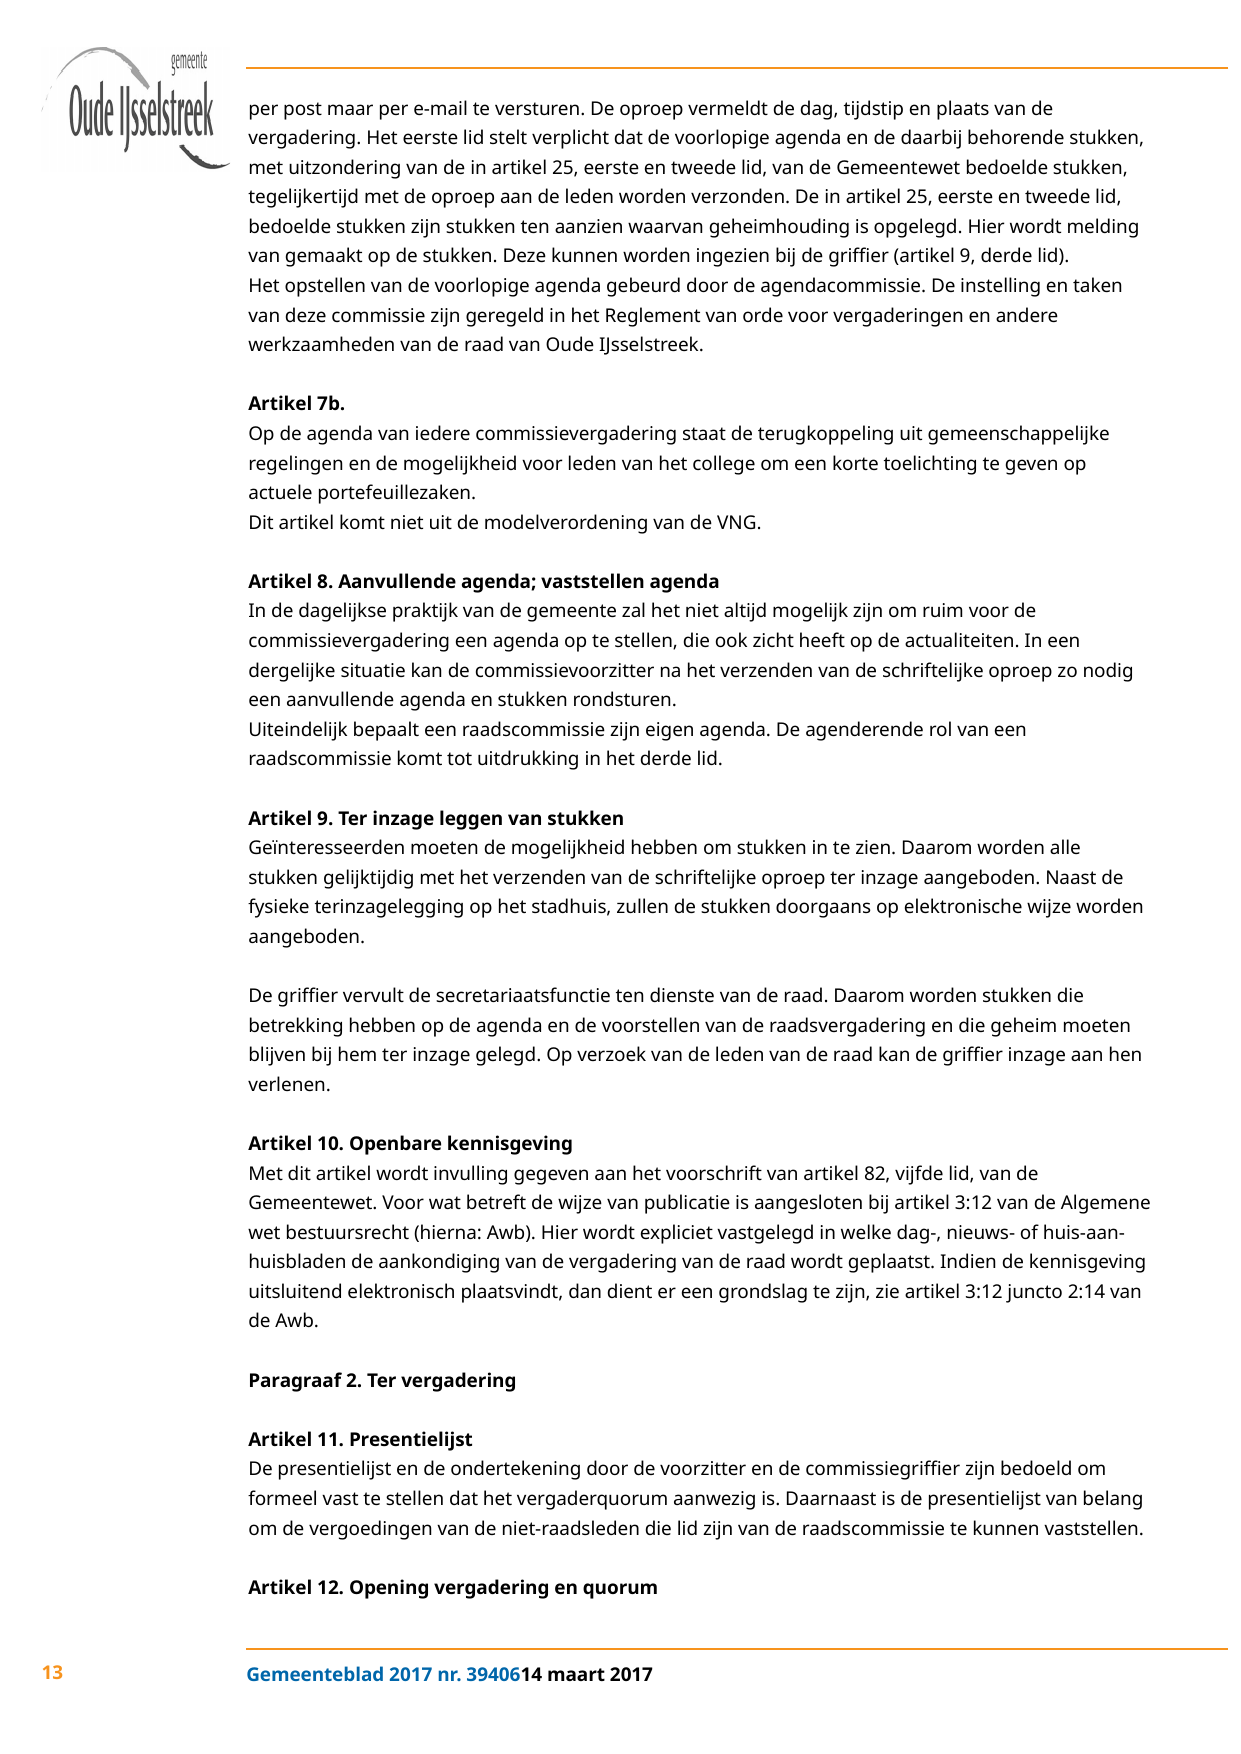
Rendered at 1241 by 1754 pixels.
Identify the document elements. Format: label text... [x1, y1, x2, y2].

text Op de agenda van iedere commissievergadering staat de terugkoppeling uit gemeenschappelijke regelingen en de mogelijkheid voor leden van het college om een korte toelichting te geven op actuele portefeuillezaken. [248, 420, 1152, 505]
text Artikel 7b. [248, 391, 1152, 416]
text Artikel 9. Ter inzage leggen van stukken [248, 805, 1152, 831]
text per post maar per e-mail te versturen. De oproep vermeldt de dag, tijdstip en plaats van de vergadering. Het eerste lid stelt verplicht dat de voorlopige agenda en de daarbij behorende stukken, met uitzondering van de in artikel 25, eerste en tweede lid, van de Gemeentewet bedoelde stukken, tegelijkertijd met de oproep aan de leden worden verzonden. De in artikel 25, eerste en tweede lid, bedoelde stukken zijn stukken ten aanzien waarvan geheimhouding is opgelegd. Hier wordt melding van gemaakt op de stukken. Deze kunnen worden ingezien bij de griffier (artikel 9, derde lid). [248, 95, 1152, 268]
text Dit artikel komt niet uit de modelverordening van de VNG. [248, 509, 1152, 535]
text Paragraaf 2. Ter vergadering [248, 1367, 1152, 1393]
text Artikel 10. Openbare kennisgeving [248, 1130, 1152, 1156]
text De griffier vervult de secretariaatsfunctie ten dienste van de raad. Daarom worden stukken die betrekking hebben op de agenda en de voorstellen van de raadsvergadering en die geheim moeten blijven bij hem ter inzage gelegd. Op verzoek van de leden van de raad kan de griffier inzage aan hen verlenen. [248, 982, 1152, 1097]
picture [41, 47, 231, 172]
text Artikel 8. Aanvullende agenda; vaststellen agenda [248, 568, 1152, 594]
text Uiteindelijk bepaalt een raadscommissie zijn eigen agenda. De agenderende rol van een raadscommissie komt tot uitdrukking in het derde lid. [248, 716, 1152, 771]
text Met dit artikel wordt invulling gegeven aan het voorschrift van artikel 82, vijfde lid, van de Gemeentewet. Voor wat betreft de wijze van publicatie is aangesloten bij artikel 3:12 van de Algemene wet bestuursrecht (hierna: Awb). Hier wordt expliciet vastgelegd in welke dag-, nieuws- of huis-aan-huisbladen de aankondiging van de vergadering van de raad wordt geplaatst. Indien de kennisgeving uitsluitend elektronisch plaatsvindt, dan dient er een grondslag te zijn, zie artikel 3:12 juncto 2:14 van de Awb. [248, 1160, 1152, 1333]
text Geïnteresseerden moeten de mogelijkheid hebben om stukken in te zien. Daarom worden alle stukken gelijktijdig met het verzenden van de schriftelijke oproep ter inzage aangeboden. Naast de fysieke terinzagelegging op het stadhuis, zullen de stukken doorgaans op elektronische wijze worden aangeboden. [248, 834, 1152, 949]
text Artikel 11. Presentielijst [248, 1426, 1152, 1452]
text Het opstellen van de voorlopige agenda gebeurd door de agendacommissie. De instelling en taken van deze commissie zijn geregeld in het Reglement van orde voor vergaderingen en andere werkzaamheden van de raad van Oude IJsselstreek. [248, 272, 1152, 357]
text In de dagelijkse praktijk van de gemeente zal het niet altijd mogelijk zijn om ruim voor de commissievergadering een agenda op te stellen, die ook zicht heeft op de actualiteiten. In een dergelijke situatie kan de commissievoorzitter na het verzenden van de schriftelijke oproep zo nodig een aanvullende agenda en stukken rondsturen. [248, 598, 1152, 712]
text Artikel 12. Opening vergadering en quorum [248, 1574, 1152, 1600]
text De presentielijst en de ondertekening door de voorzitter en de commissiegriffier zijn bedoeld om formeel vast te stellen dat het vergaderquorum aanwezig is. Daarnaast is de presentielijst van belang om de vergoedingen van de niet-raadsleden die lid zijn van de raadscommissie te kunnen vaststellen. [248, 1456, 1152, 1541]
